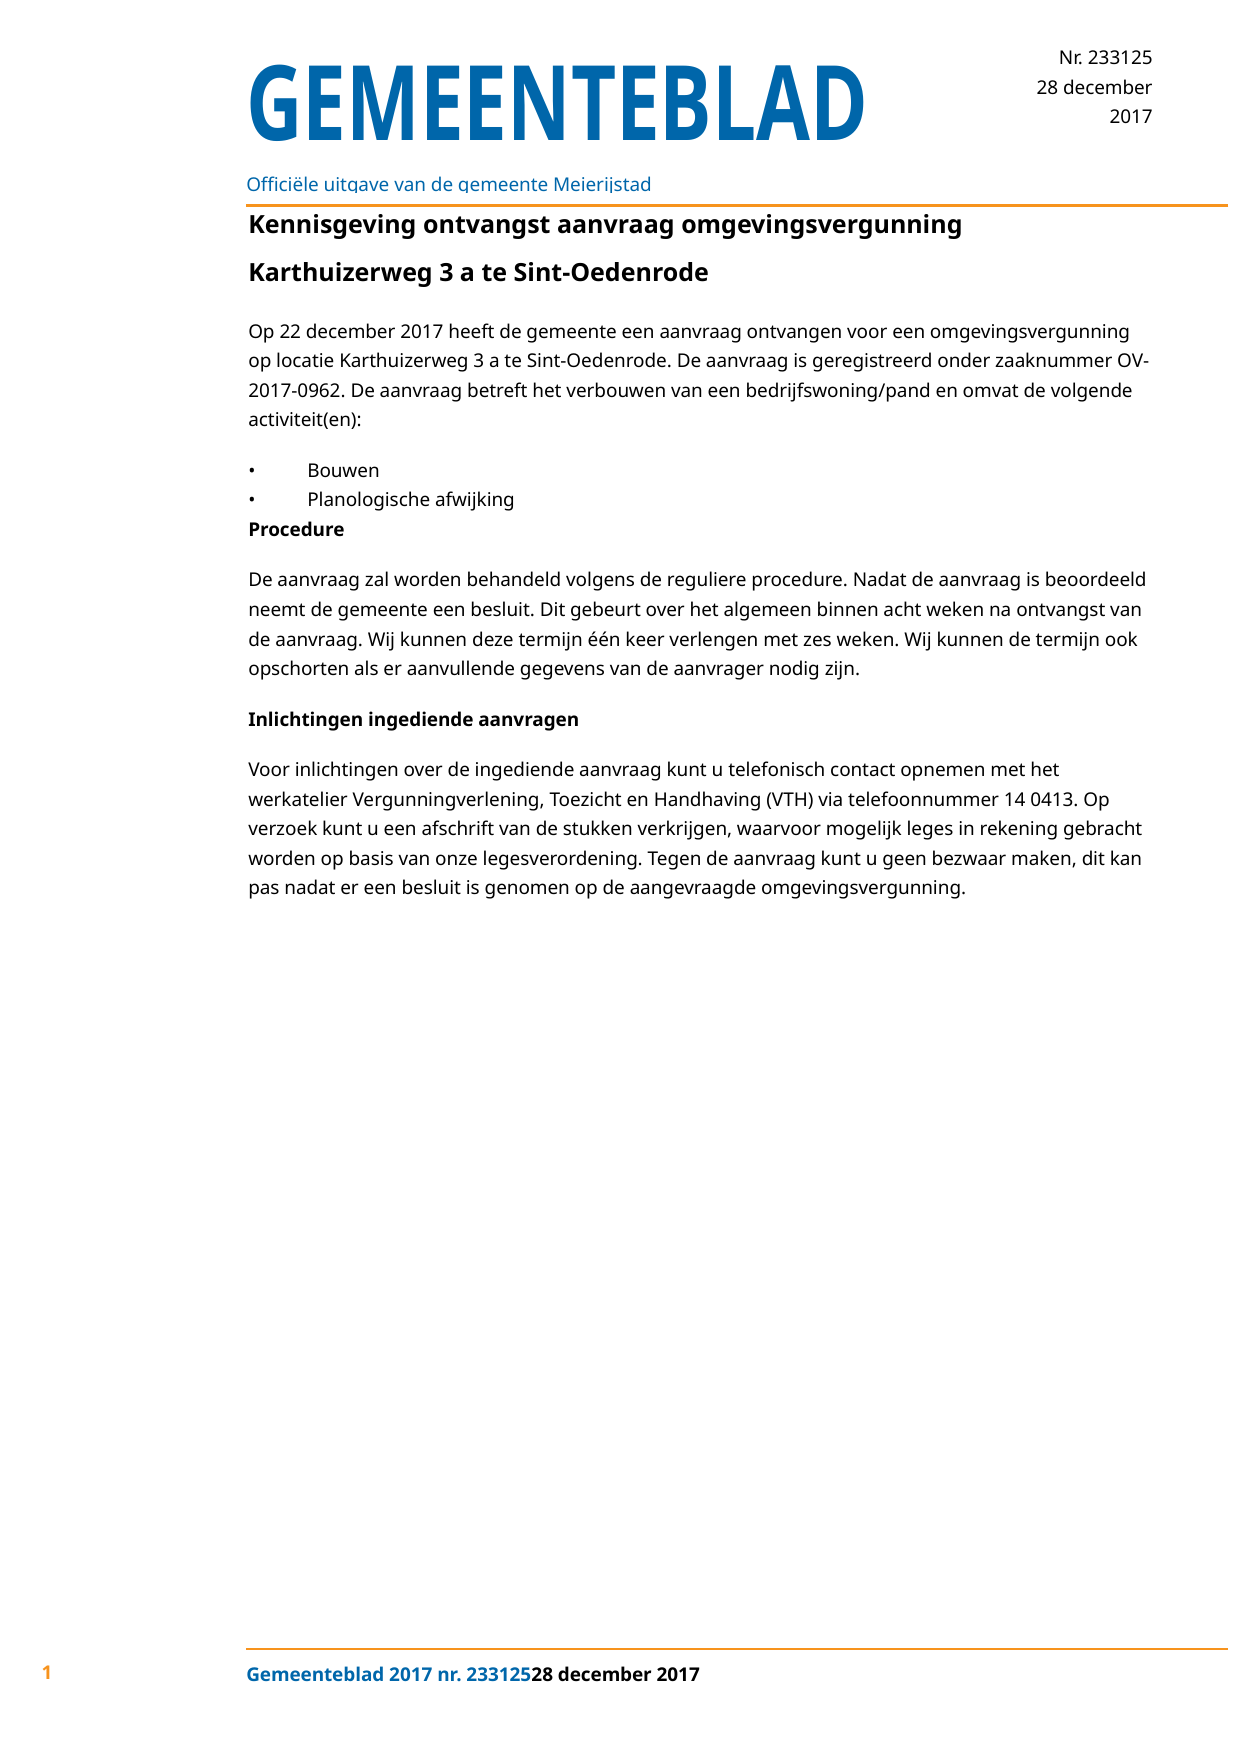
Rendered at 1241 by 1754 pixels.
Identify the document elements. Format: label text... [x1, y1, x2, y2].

text Kennisgeving ontvangst aanvraag omgevingsvergunning Karthuizerweg 3 a te Sint-Oedenrode [248, 207, 1152, 288]
text Op 22 december 2017 heeft de gemeente een aanvraag ontvangen voor een omgevingsvergunning op locatie Karthuizerweg 3 a te Sint-Oedenrode. De aanvraag is geregistreerd onder zaaknummer OV-2017-0962. De aanvraag betreft het verbouwen van een bedrijfswoning/pand en omvat de volgende activiteit(en): [248, 318, 1152, 432]
text Procedure [248, 516, 1152, 542]
text De aanvraag zal worden behandeld volgens de reguliere procedure. Nadat de aanvraag is beoordeeld neemt de gemeente een besluit. Dit gebeurt over het algemeen binnen acht weken na ontvangst van de aanvraag. Wij kunnen deze termijn één keer verlengen met zes weken. Wij kunnen de termijn ook opschorten als er aanvullende gegevens van de aanvrager nodig zijn. [248, 567, 1152, 681]
text Voor inlichtingen over de ingediende aanvraag kunt u telefonisch contact opnemen met het werkatelier Vergunningverlening, Toezicht en Handhaving (VTH) via telefoonnummer 14 0413. Op verzoek kunt u een afschrift van de stukken verkrijgen, waarvoor mogelijk leges in rekening gebracht worden op basis van onze legesverordening. Tegen de aanvraag kunt u geen bezwaar maken, dit kan pas nadat er een besluit is genomen op de aangevraagde omgevingsvergunning. [248, 756, 1152, 900]
list Planologische afwijking [248, 487, 1152, 512]
list Bouwen [248, 457, 1152, 483]
picture [41, 47, 231, 172]
text Inlichtingen ingediende aanvragen [248, 706, 1152, 732]
